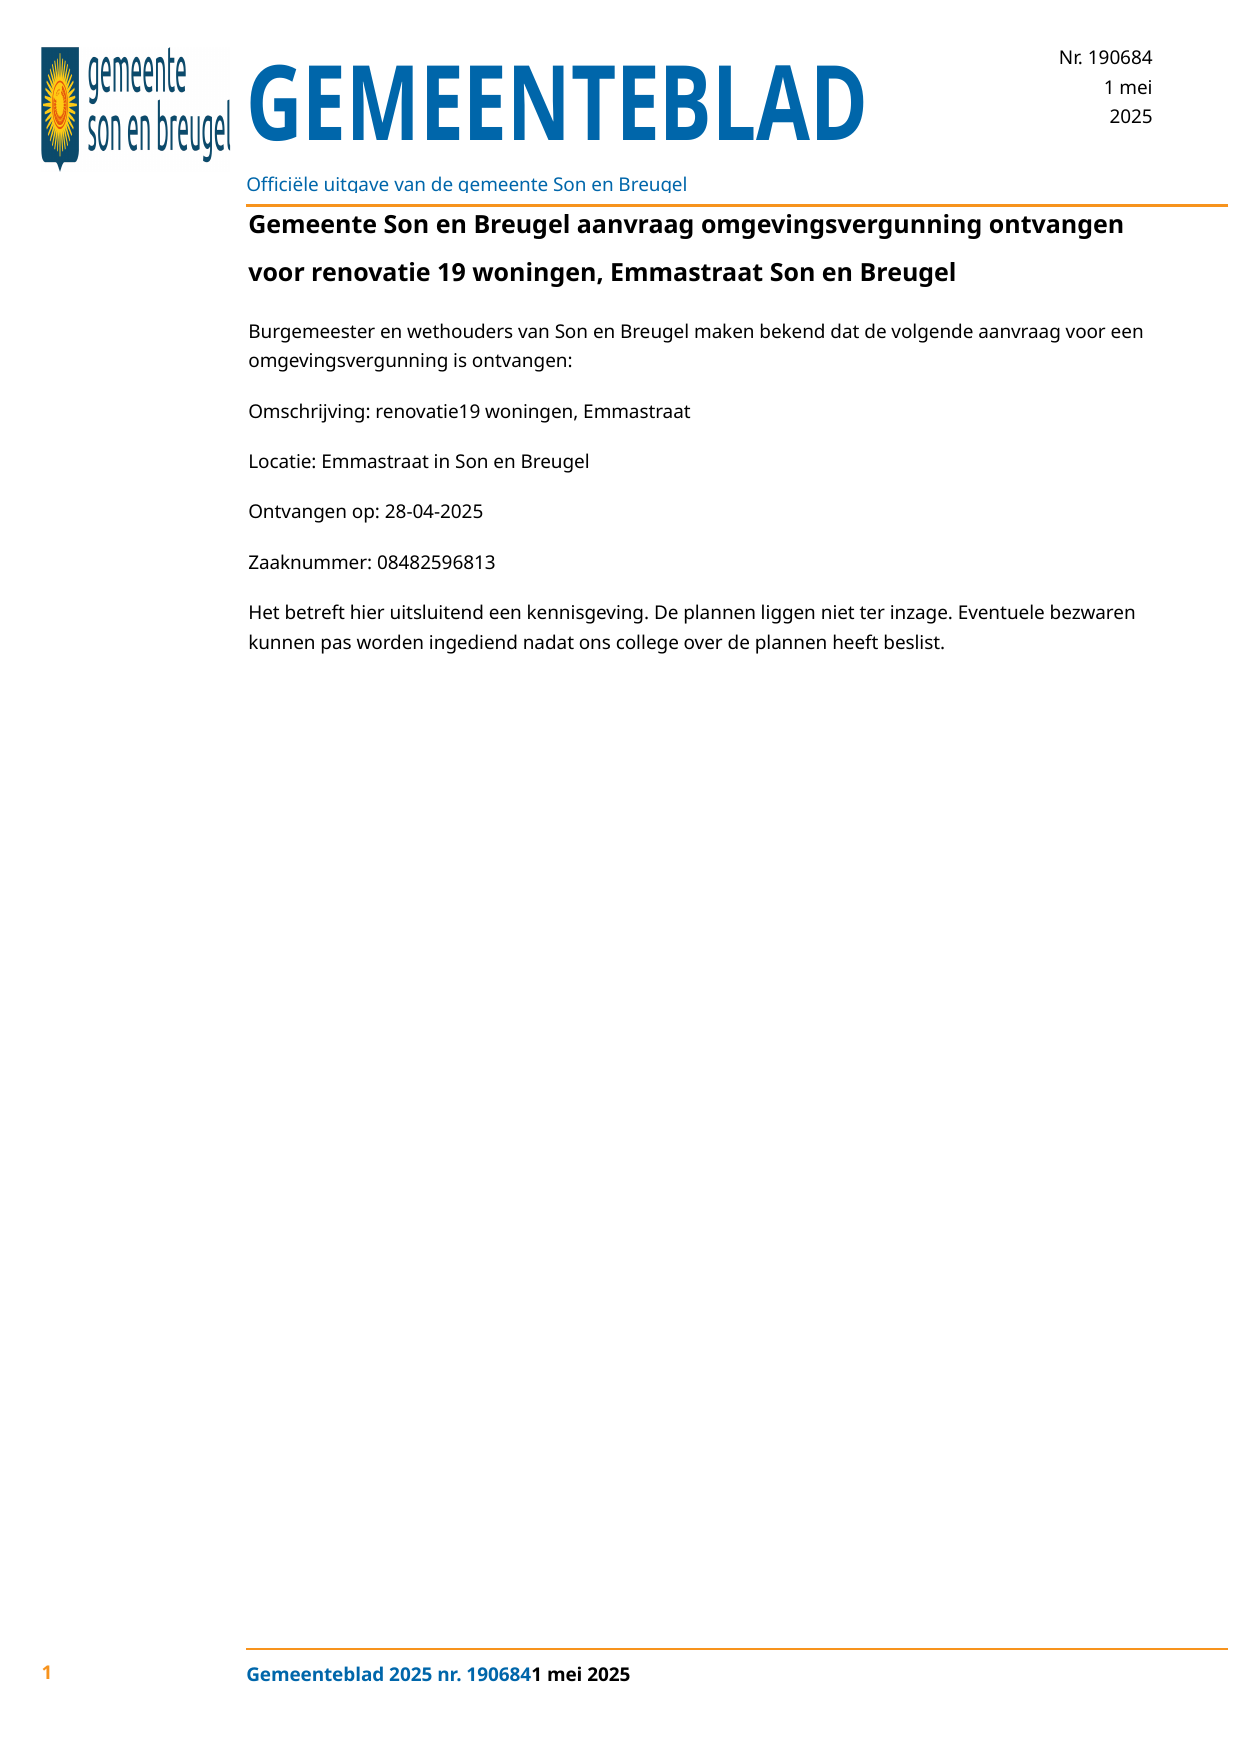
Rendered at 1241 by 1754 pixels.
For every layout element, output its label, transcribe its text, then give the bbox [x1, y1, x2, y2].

text Burgemeester en wethouders van Son en Breugel maken bekend dat de volgende aanvraag voor een omgevingsvergunning is ontvangen: [248, 318, 1152, 373]
text Zaaknummer: 08482596813 [248, 549, 1152, 575]
text Omschrijving: renovatie19 woningen, Emmastraat [248, 398, 1152, 424]
picture [41, 47, 231, 172]
text Het betreft hier uitsluitend een kennisgeving. De plannen liggen niet ter inzage. Eventuele bezwaren kunnen pas worden ingediend nadat ons college over de plannen heeft beslist. [248, 599, 1152, 655]
text Ontvangen op: 28-04-2025 [248, 499, 1152, 524]
text Locatie: Emmastraat in Son en Breugel [248, 448, 1152, 474]
text Gemeente Son en Breugel aanvraag omgevingsvergunning ontvangen voor renovatie 19 woningen, Emmastraat Son en Breugel [248, 207, 1152, 288]
